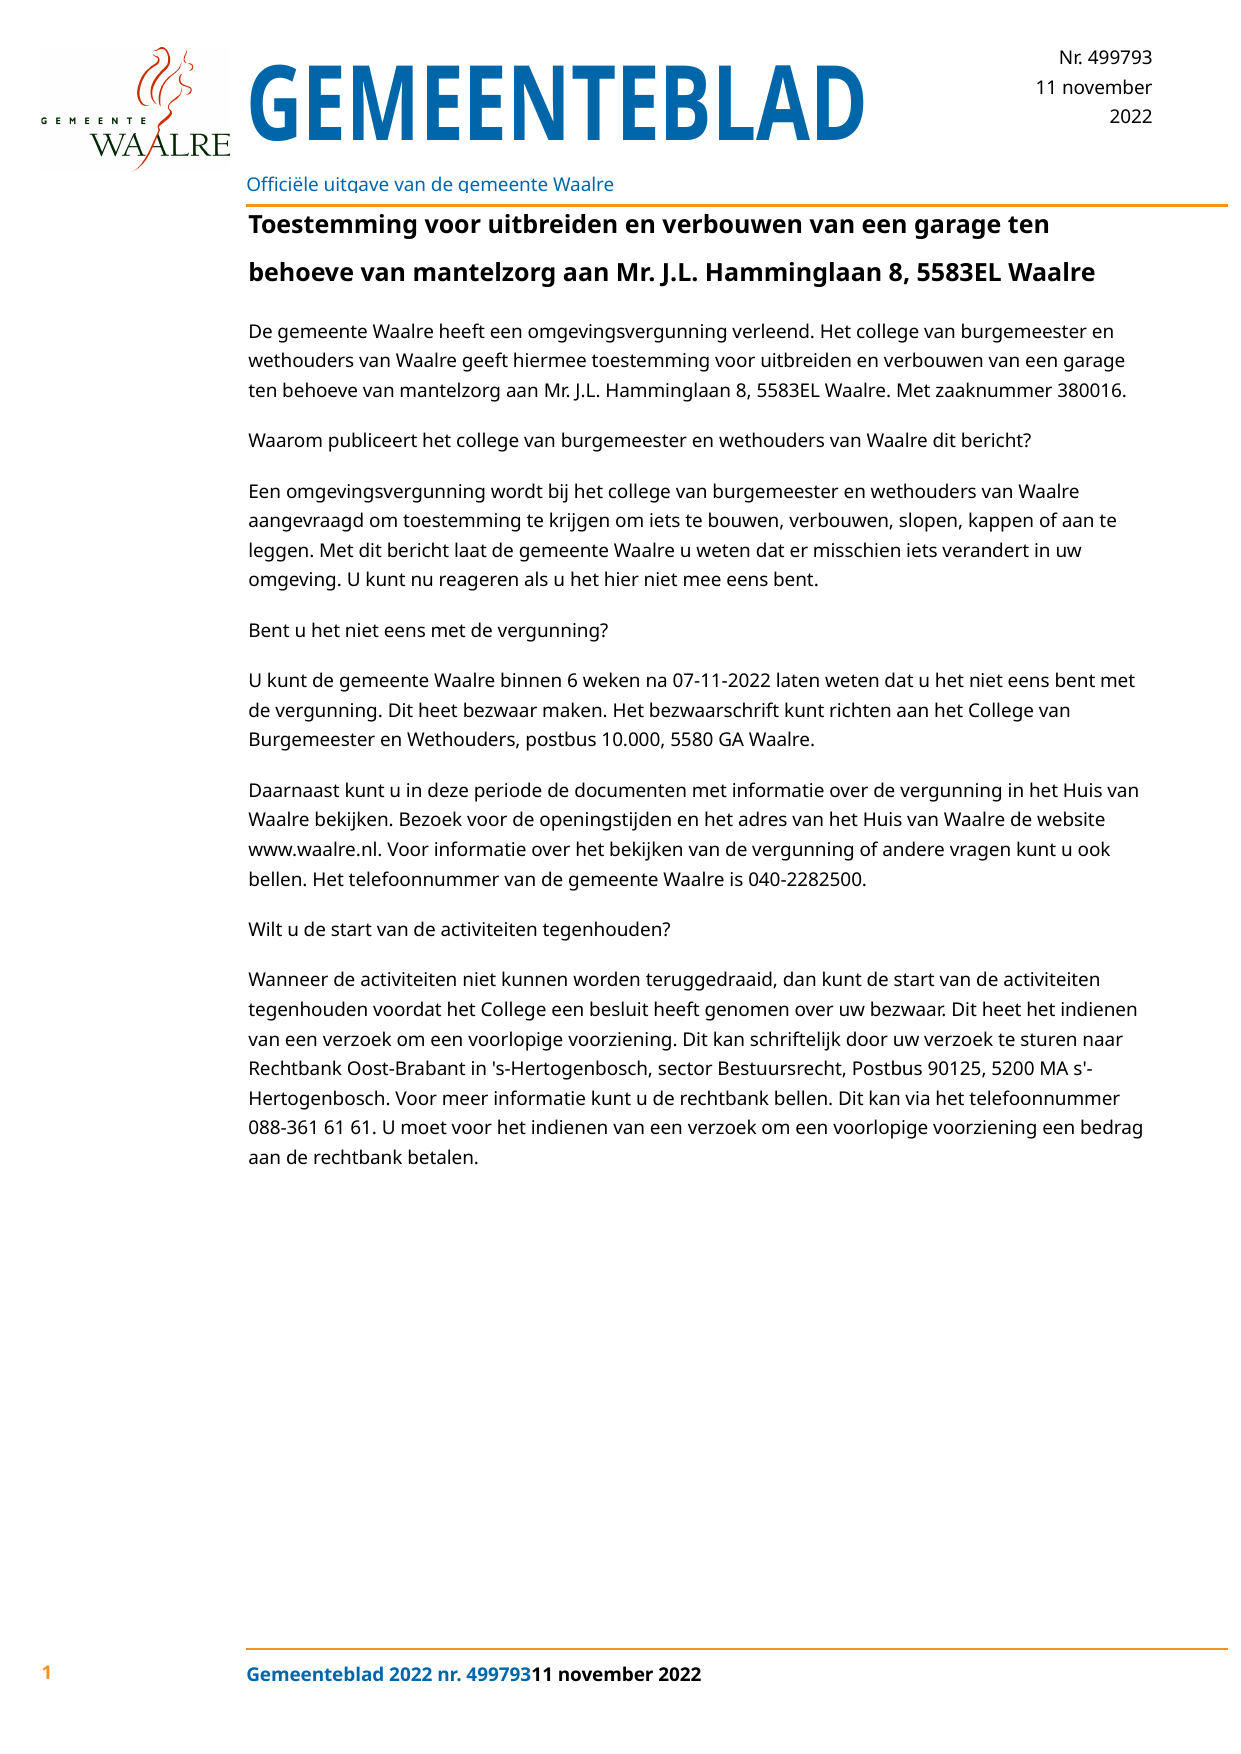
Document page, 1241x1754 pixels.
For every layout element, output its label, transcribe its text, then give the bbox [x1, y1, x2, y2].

text Wanneer de activiteiten niet kunnen worden teruggedraaid, dan kunt de start van de activiteiten tegenhouden voordat het College een besluit heeft genomen over uw bezwaar. Dit heet het indienen van een verzoek om een voorlopige voorziening. Dit kan schriftelijk door uw verzoek te sturen naar Rechtbank Oost-Brabant in 's-Hertogenbosch, sector Bestuursrecht, Postbus 90125, 5200 MA s'-Hertogenbosch. Voor meer informatie kunt u de rechtbank bellen. Dit kan via het telefoonnummer 088-361 61 61. U moet voor het indienen van een verzoek om een voorlopige voorziening een bedrag aan de rechtbank betalen. [248, 967, 1152, 1170]
text Waarom publiceert het college van burgemeester en wethouders van Waalre dit bericht? [248, 427, 1152, 453]
text Wilt u de start van de activiteiten tegenhouden? [248, 916, 1152, 942]
text De gemeente Waalre heeft een omgevingsvergunning verleend. Het college van burgemeester en wethouders van Waalre geeft hiermee toestemming voor uitbreiden en verbouwen van een garage ten behoeve van mantelzorg aan Mr. J.L. Hamminglaan 8, 5583EL Waalre. Met zaaknummer 380016. [248, 318, 1152, 403]
text Een omgevingsvergunning wordt bij het college van burgemeester en wethouders van Waalre aangevraagd om toestemming te krijgen om iets te bouwen, verbouwen, slopen, kappen of aan te leggen. Met dit bericht laat de gemeente Waalre u weten dat er misschien iets verandert in uw omgeving. U kunt nu reageren als u het hier niet mee eens bent. [248, 478, 1152, 592]
text Bent u het niet eens met de vergunning? [248, 617, 1152, 643]
picture [41, 47, 231, 172]
text Toestemming voor uitbreiden en verbouwen van een garage ten behoeve van mantelzorg aan Mr. J.L. Hamminglaan 8, 5583EL Waalre [248, 207, 1152, 288]
text U kunt de gemeente Waalre binnen 6 weken na 07-11-2022 laten weten dat u het niet eens bent met de vergunning. Dit heet bezwaar maken. Het bezwaarschrift kunt richten aan het College van Burgemeester en Wethouders, postbus 10.000, 5580 GA Waalre. [248, 667, 1152, 752]
text Daarnaast kunt u in deze periode de documenten met informatie over de vergunning in het Huis van Waalre bekijken. Bezoek voor de openingstijden en het adres van het Huis van Waalre de website www.waalre.nl. Voor informatie over het bekijken van de vergunning of andere vragen kunt u ook bellen. Het telefoonnummer van de gemeente Waalre is 040-2282500. [248, 777, 1152, 892]
